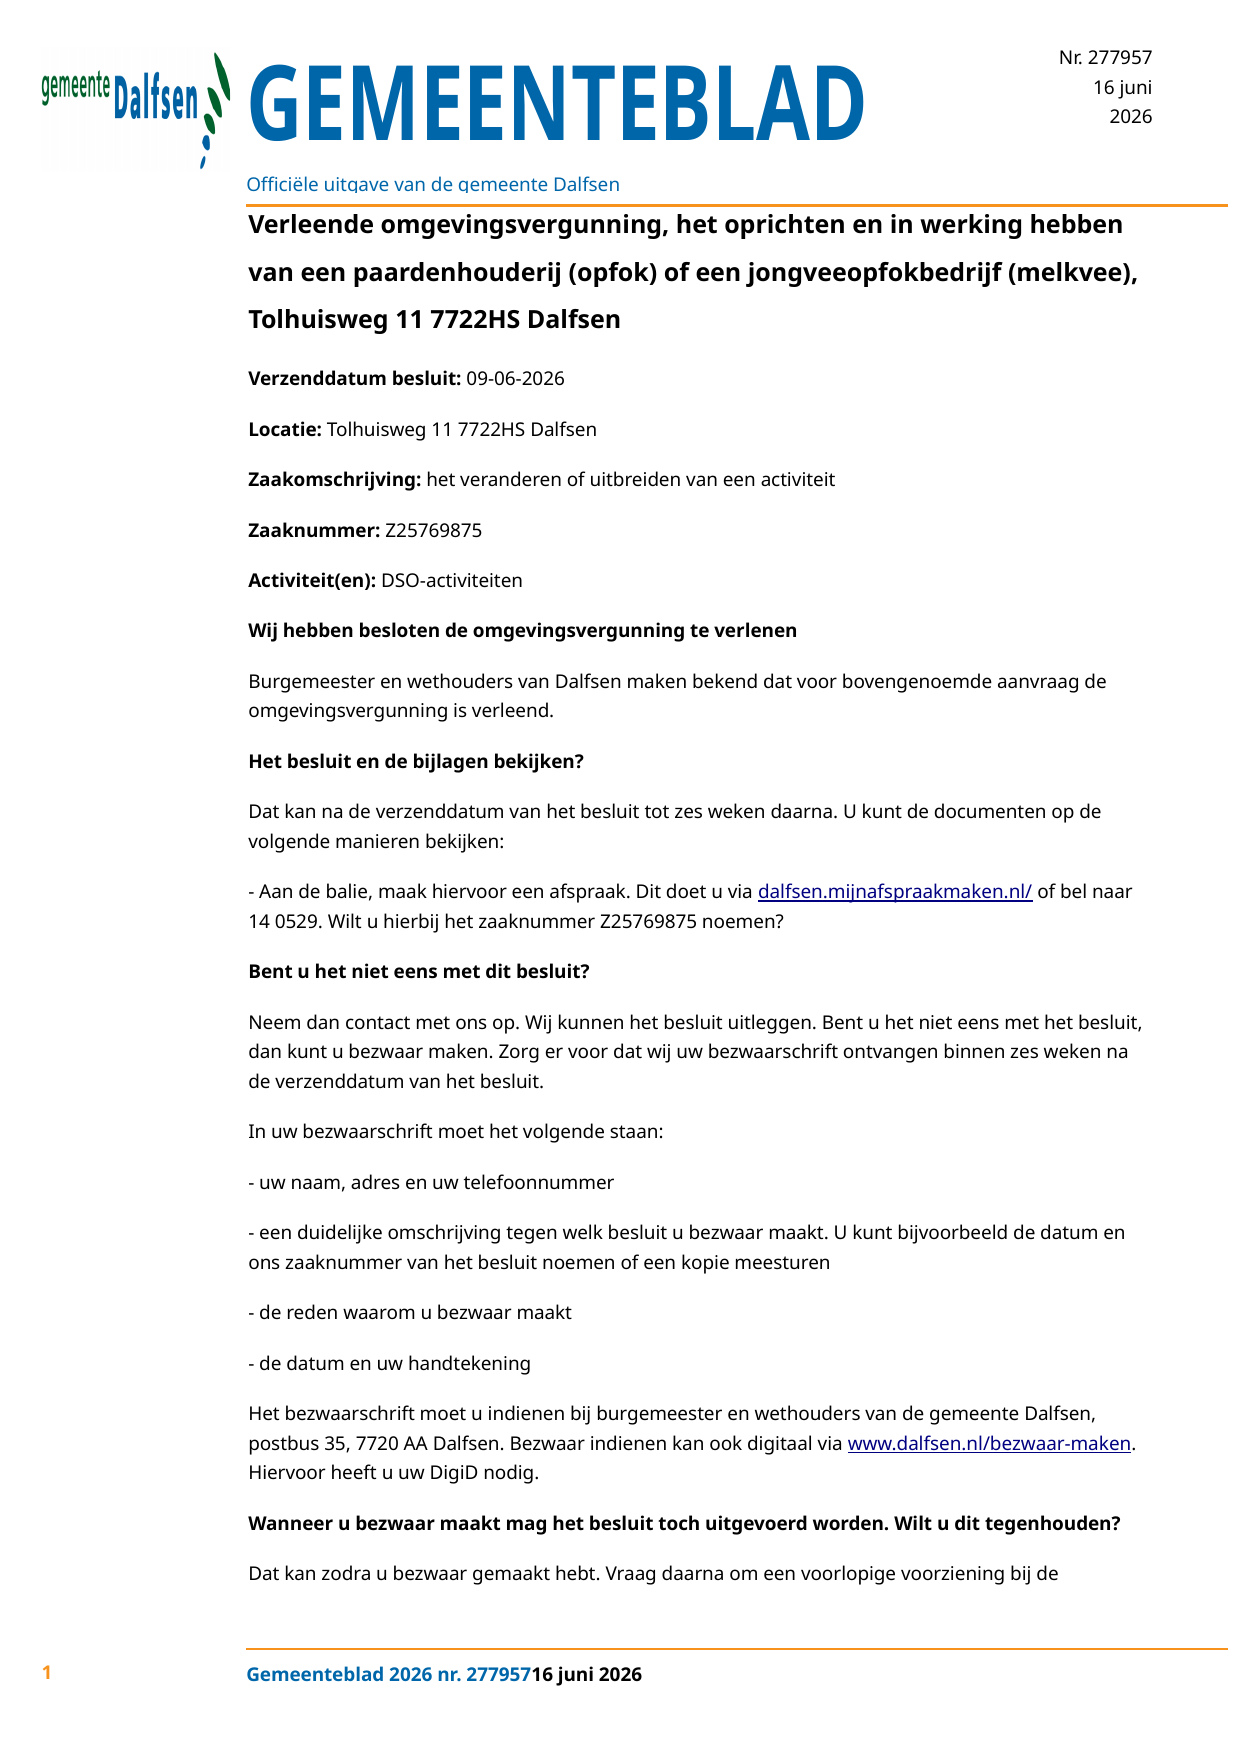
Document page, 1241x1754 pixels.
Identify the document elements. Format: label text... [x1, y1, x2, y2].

text Verzenddatum besluit: 09-06-2026 [248, 366, 1152, 391]
text - Aan de balie, maak hiervoor een afspraak. Dit doet u via dalfsen.mijnafspraakmaken.nl/ of bel naar 14 0529. Wilt u hierbij het zaaknummer Z25769875 noemen? [248, 878, 1152, 934]
text Dat kan na de verzenddatum van het besluit tot zes weken daarna. U kunt de documenten op de volgende manieren bekijken: [248, 798, 1152, 854]
text Zaakomschrijving: het veranderen of uitbreiden van een activiteit [248, 466, 1152, 492]
text Locatie: Tolhuisweg 11 7722HS Dalfsen [248, 416, 1152, 442]
text Neem dan contact met ons op. Wij kunnen het besluit uitleggen. Bent u het niet eens met het besluit, dan kunt u bezwaar maken. Zorg er voor dat wij uw bezwaarschrift ontvangen binnen zes weken na de verzenddatum van het besluit. [248, 1009, 1152, 1094]
text Het besluit en de bijlagen bekijken? [248, 748, 1152, 774]
text Burgemeester en wethouders van Dalfsen maken bekend dat voor bovengenoemde aanvraag de omgevingsvergunning is verleend. [248, 668, 1152, 723]
text Activiteit(en): DSO-activiteiten [248, 567, 1152, 593]
text Wij hebben besloten de omgevingsvergunning te verlenen [248, 618, 1152, 643]
text - de datum en uw handtekening [248, 1350, 1152, 1375]
text In uw bezwaarschrift moet het volgende staan: [248, 1118, 1152, 1144]
text Wanneer u bezwaar maakt mag het besluit toch uitgevoerd worden. Wilt u dit tegenhouden? [248, 1510, 1152, 1535]
text - uw naam, adres en uw telefoonnummer [248, 1169, 1152, 1194]
picture [41, 47, 231, 172]
text Zaaknummer: Z25769875 [248, 517, 1152, 542]
text Bent u het niet eens met dit besluit? [248, 958, 1152, 984]
text Het bezwaarschrift moet u indienen bij burgemeester en wethouders van de gemeente Dalfsen, postbus 35, 7720 AA Dalfsen. Bezwaar indienen kan ook digitaal via www.dalfsen.nl/bezwaar-maken. Hiervoor heeft u uw DigiD nodig. [248, 1400, 1152, 1485]
text - de reden waarom u bezwaar maakt [248, 1299, 1152, 1325]
text Verleende omgevingsvergunning, het oprichten en in werking hebben van een paardenhouderij (opfok) of een jongveeopfokbedrijf (melkvee), Tolhuisweg 11 7722HS Dalfsen [248, 207, 1152, 336]
text - een duidelijke omschrijving tegen welk besluit u bezwaar maakt. U kunt bijvoorbeeld de datum en ons zaaknummer van het besluit noemen of een kopie meesturen [248, 1219, 1152, 1274]
text Dat kan zodra u bezwaar gemaakt hebt. Vraag daarna om een voorlopige voorziening bij de [248, 1560, 1152, 1586]
